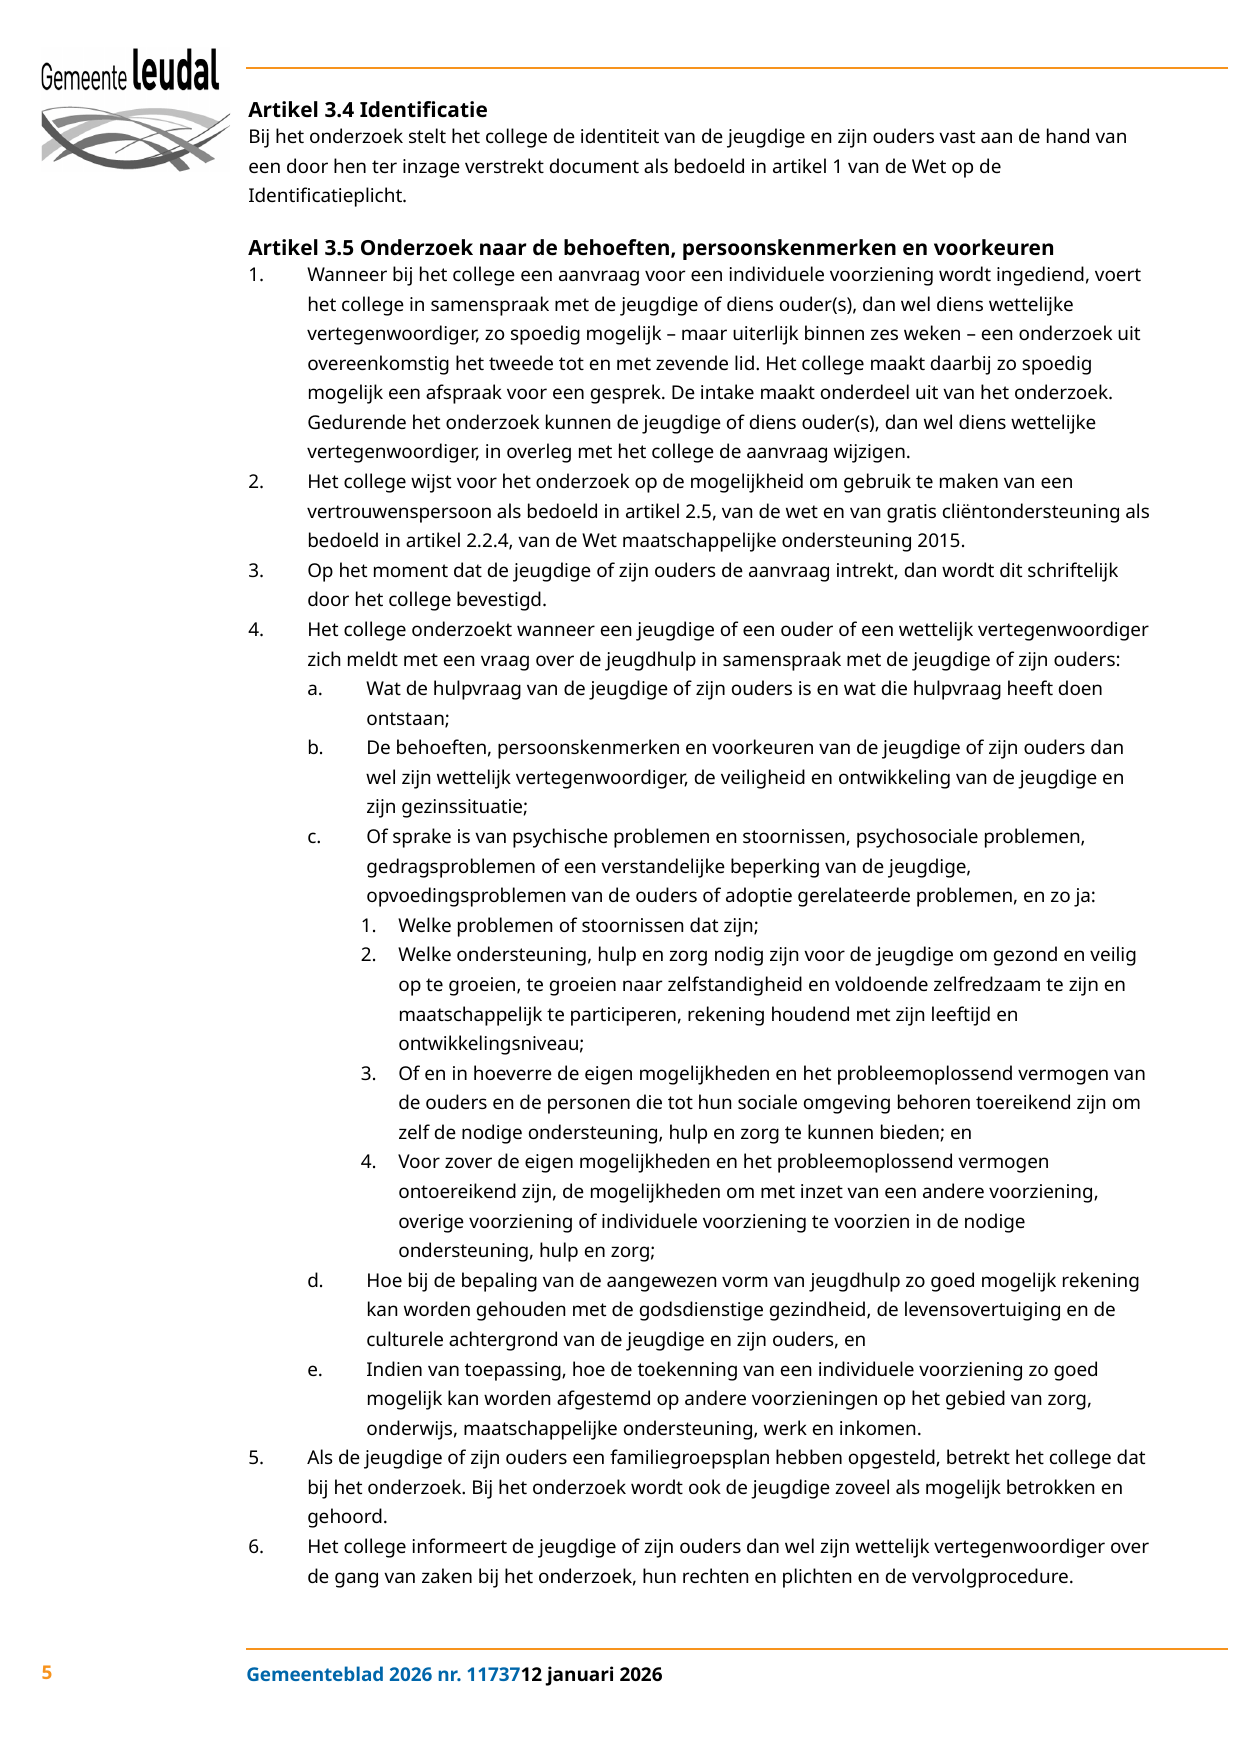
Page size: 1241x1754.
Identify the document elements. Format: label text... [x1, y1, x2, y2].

list Welke ondersteuning, hulp en zorg nodig zijn voor de jeugdige om gezond en veilig op te groeien, te groeien naar zelfstandigheid en voldoende zelfredzaam te zijn en maatschappelijk te participeren, rekening houdend met zijn leeftijd en ontwikkelingsniveau; [361, 942, 1152, 1056]
list Op het moment dat de jeugdige of zijn ouders de aanvraag intrekt, dan wordt dit schriftelijk door het college bevestigd. [248, 557, 1152, 612]
list Wat de hulpvraag van de jeugdige of zijn ouders is en wat die hulpvraag heeft doen ontstaan; [307, 675, 1152, 731]
list Welke problemen of stoornissen dat zijn; [361, 912, 1152, 938]
list Hoe bij de bepaling van de aangewezen vorm van jeugdhulp zo goed mogelijk rekening kan worden gehouden met de godsdienstige gezindheid, de levensovertuiging en de culturele achtergrond van de jeugdige en zijn ouders, en [307, 1267, 1152, 1352]
list Of sprake is van psychische problemen en stoornissen, psychosociale problemen, gedragsproblemen of een verstandelijke beperking van de jeugdige, opvoedingsproblemen van de ouders of adoptie gerelateerde problemen, en zo ja: [307, 823, 1152, 908]
list Indien van toepassing, hoe de toekenning van een individuele voorziening zo goed mogelijk kan worden afgestemd op andere voorzieningen op het gebied van zorg, onderwijs, maatschappelijke ondersteuning, werk en inkomen. [307, 1356, 1152, 1441]
picture [41, 47, 231, 172]
list Het college wijst voor het onderzoek op de mogelijkheid om gebruik te maken van een vertrouwenspersoon als bedoeld in artikel 2.5, van de wet en van gratis cliëntondersteuning als bedoeld in artikel 2.2.4, van de Wet maatschappelijke ondersteuning 2015. [248, 468, 1152, 553]
list Voor zover de eigen mogelijkheden en het probleemoplossend vermogen ontoereikend zijn, de mogelijkheden om met inzet van een andere voorziening, overige voorziening of individuele voorziening te voorzien in de nodige ondersteuning, hulp en zorg; [361, 1149, 1152, 1263]
list Wanneer bij het college een aanvraag voor een individuele voorziening wordt ingediend, voert het college in samenspraak met de jeugdige of diens ouder(s), dan wel diens wettelijke vertegenwoordiger, zo spoedig mogelijk – maar uiterlijk binnen zes weken – een onderzoek uit overeenkomstig het tweede tot en met zevende lid. Het college maakt daarbij zo spoedig mogelijk een afspraak voor een gesprek. De intake maakt onderdeel uit van het onderzoek. Gedurende het onderzoek kunnen de jeugdige of diens ouder(s), dan wel diens wettelijke vertegenwoordiger, in overleg met het college de aanvraag wijzigen. [248, 261, 1152, 464]
text Artikel 3.5 Onderzoek naar de behoeften, persoonskenmerken en voorkeuren [248, 233, 1152, 261]
list De behoeften, persoonskenmerken en voorkeuren van de jeugdige of zijn ouders dan wel zijn wettelijk vertegenwoordiger, de veiligheid en ontwikkeling van de jeugdige en zijn gezinssituatie; [307, 734, 1152, 819]
list Het college informeert de jeugdige of zijn ouders dan wel zijn wettelijk vertegenwoordiger over de gang van zaken bij het onderzoek, hun rechten en plichten en de vervolgprocedure. [248, 1533, 1152, 1589]
text Artikel 3.4 Identificatie [248, 95, 1152, 123]
text Bij het onderzoek stelt het college de identiteit van de jeugdige en zijn ouders vast aan de hand van een door hen ter inzage verstrekt document als bedoeld in artikel 1 van de Wet op de Identificatieplicht. [248, 123, 1152, 208]
list Als de jeugdige of zijn ouders een familiegroepsplan hebben opgesteld, betrekt het college dat bij het onderzoek. Bij het onderzoek wordt ook de jeugdige zoveel als mogelijk betrokken en gehoord. [248, 1444, 1152, 1529]
list Het college onderzoekt wanneer een jeugdige of een ouder of een wettelijk vertegenwoordiger zich meldt met een vraag over de jeugdhulp in samenspraak met de jeugdige of zijn ouders: [248, 616, 1152, 672]
list Of en in hoeverre de eigen mogelijkheden en het probleemoplossend vermogen van de ouders en de personen die tot hun sociale omgeving behoren toereikend zijn om zelf de nodige ondersteuning, hulp en zorg te kunnen bieden; en [361, 1060, 1152, 1145]
